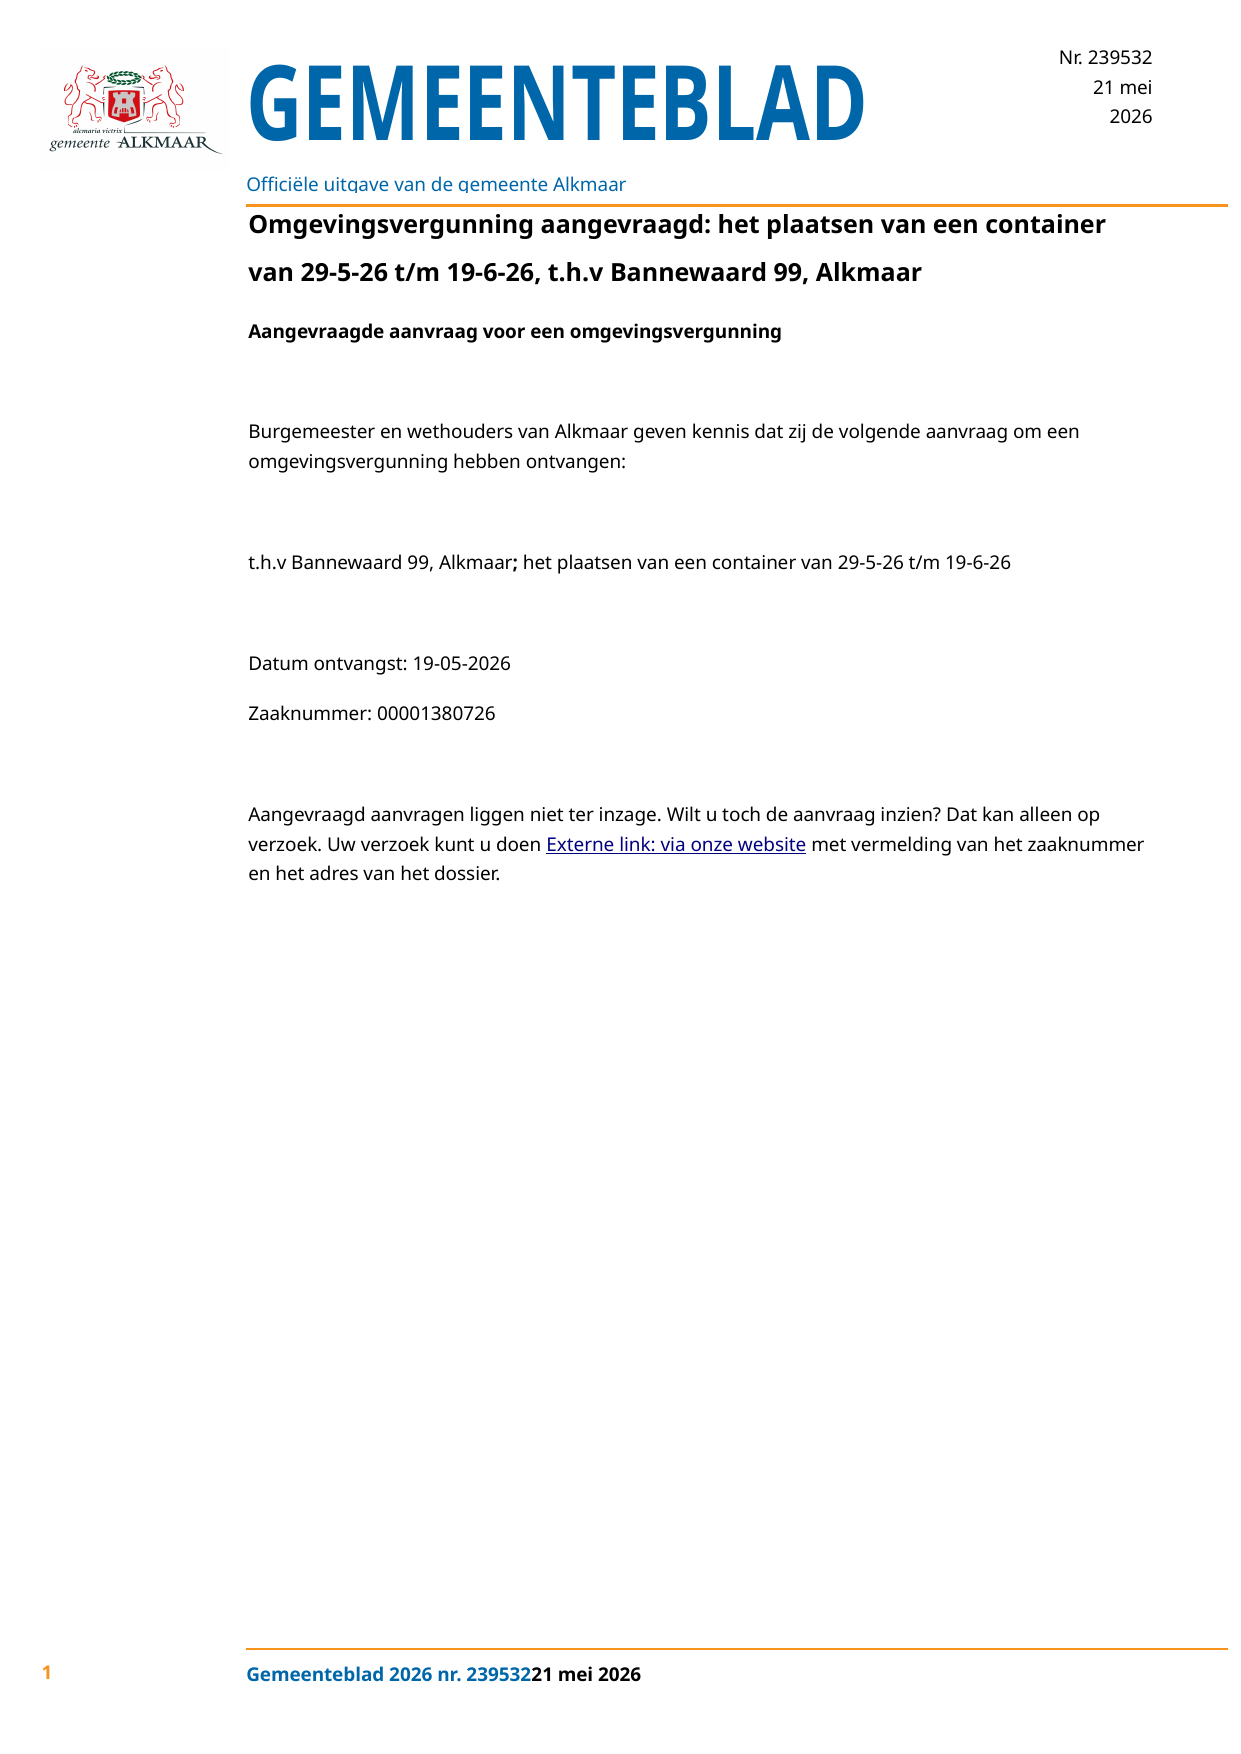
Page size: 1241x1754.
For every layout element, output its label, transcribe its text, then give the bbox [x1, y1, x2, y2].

text Omgevingsvergunning aangevraagd: het plaatsen van een container van 29-5-26 t/m 19-6-26, t.h.v Bannewaard 99, Alkmaar [248, 207, 1152, 288]
text Aangevraagde aanvraag voor een omgevingsvergunning [248, 318, 1152, 344]
text Datum ontvangst: 19-05-2026 [248, 650, 1152, 676]
text Aangevraagd aanvragen liggen niet ter inzage. Wilt u toch de aanvraag inzien? Dat kan alleen op verzoek. Uw verzoek kunt u doen Externe link: via onze website met vermelding van het zaaknummer en het adres van het dossier. [248, 801, 1152, 886]
text Zaaknummer: 00001380726 [248, 700, 1152, 726]
picture [41, 47, 231, 172]
text Burgemeester en wethouders van Alkmaar geven kennis dat zij de volgende aanvraag om een omgevingsvergunning hebben ontvangen: [248, 419, 1152, 474]
text t.h.v Bannewaard 99, Alkmaar; het plaatsen van een container van 29-5-26 t/m 19-6-26 [248, 549, 1152, 575]
